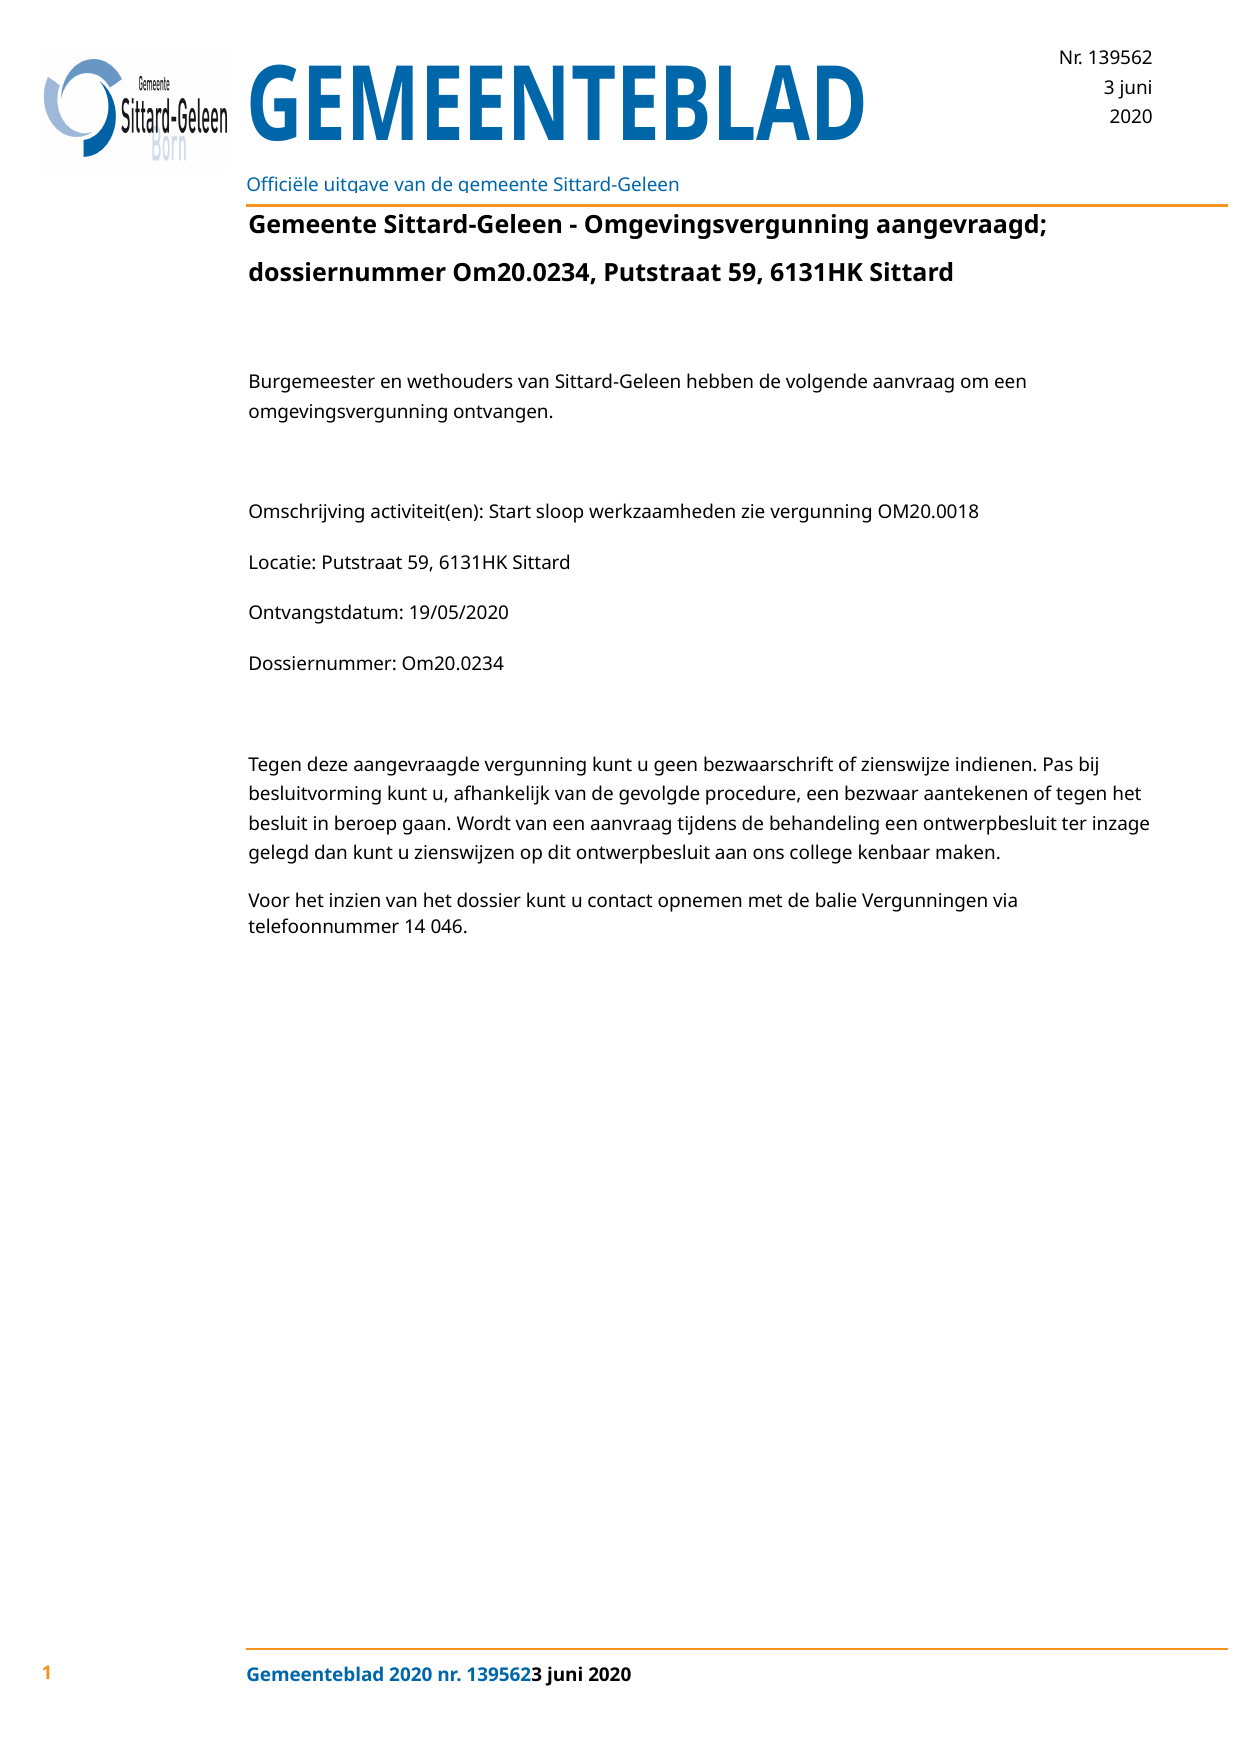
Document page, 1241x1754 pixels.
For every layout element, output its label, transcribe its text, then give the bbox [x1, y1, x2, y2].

text Locatie: Putstraat 59, 6131HK Sittard [248, 549, 1152, 575]
text Voor het inzien van het dossier kunt u contact opnemen met de balie Vergunningen via telefoonnummer 14 046. [248, 887, 1152, 939]
picture [41, 47, 231, 172]
text Burgemeester en wethouders van Sittard-Geleen hebben de volgende aanvraag om een omgevingsvergunning ontvangen. [248, 368, 1152, 424]
text Gemeente Sittard-Geleen - Omgevingsvergunning aangevraagd; dossiernummer Om20.0234, Putstraat 59, 6131HK Sittard [248, 207, 1152, 288]
text Dossiernummer: Om20.0234 [248, 650, 1152, 676]
text Ontvangstdatum: 19/05/2020 [248, 599, 1152, 625]
text Tegen deze aangevraagde vergunning kunt u geen bezwaarschrift of zienswijze indienen. Pas bij besluitvorming kunt u, afhankelijk van de gevolgde procedure, een bezwaar aantekenen of tegen het besluit in beroep gaan. Wordt van een aanvraag tijdens de behandeling een ontwerpbesluit ter inzage gelegd dan kunt u zienswijzen op dit ontwerpbesluit aan ons college kenbaar maken. [248, 751, 1152, 865]
text Omschrijving activiteit(en): Start sloop werkzaamheden zie vergunning OM20.0018 [248, 499, 1152, 524]
